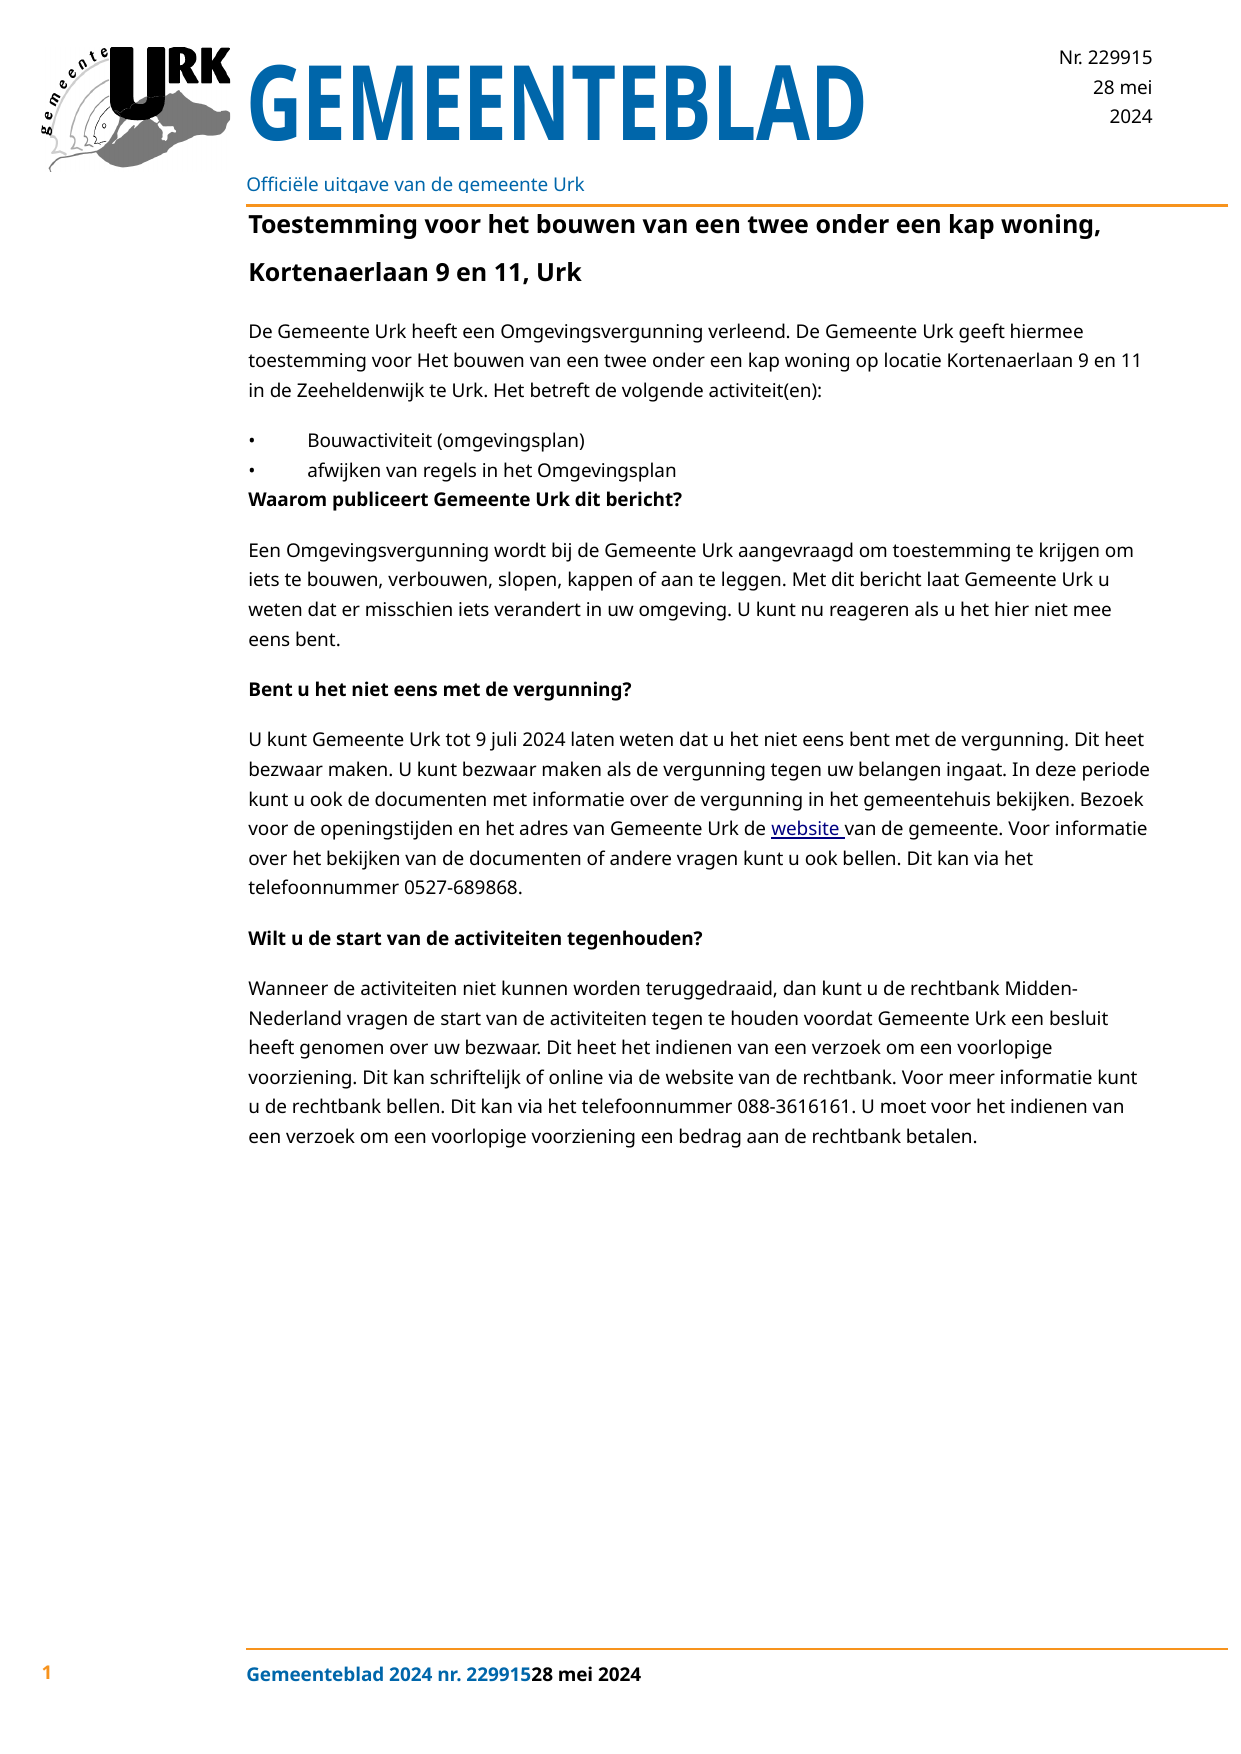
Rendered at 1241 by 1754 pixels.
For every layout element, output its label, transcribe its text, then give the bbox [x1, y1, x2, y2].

text Wanneer de activiteiten niet kunnen worden teruggedraaid, dan kunt u de rechtbank Midden-Nederland vragen de start van de activiteiten tegen te houden voordat Gemeente Urk een besluit heeft genomen over uw bezwaar. Dit heet het indienen van een verzoek om een voorlopige voorziening. Dit kan schriftelijk of online via de website van de rechtbank. Voor meer informatie kunt u de rechtbank bellen. Dit kan via het telefoonnummer 088-3616161. U moet voor het indienen van een verzoek om een voorlopige voorziening een bedrag aan de rechtbank betalen. [248, 975, 1152, 1149]
text De Gemeente Urk heeft een Omgevingsvergunning verleend. De Gemeente Urk geeft hiermee toestemming voor Het bouwen van een twee onder een kap woning op locatie Kortenaerlaan 9 en 11 in de Zeeheldenwijk te Urk. Het betreft de volgende activiteit(en): [248, 318, 1152, 403]
text Bent u het niet eens met de vergunning? [248, 676, 1152, 702]
text U kunt Gemeente Urk tot 9 juli 2024 laten weten dat u het niet eens bent met de vergunning. Dit heet bezwaar maken. U kunt bezwaar maken als de vergunning tegen uw belangen ingaat. In deze periode kunt u ook de documenten met informatie over de vergunning in het gemeentehuis bekijken. Bezoek voor de openingstijden en het adres van Gemeente Urk de website van de gemeente. Voor informatie over het bekijken van de documenten of andere vragen kunt u ook bellen. Dit kan via het telefoonnummer 0527-689868. [248, 727, 1152, 900]
list afwijken van regels in het Omgevingsplan [248, 457, 1152, 483]
text Wilt u de start van de activiteiten tegenhouden? [248, 925, 1152, 951]
text Waarom publiceert Gemeente Urk dit bericht? [248, 487, 1152, 512]
text Toestemming voor het bouwen van een twee onder een kap woning, Kortenaerlaan 9 en 11, Urk [248, 207, 1152, 288]
list Bouwactiviteit (omgevingsplan) [248, 427, 1152, 453]
text Een Omgevingsvergunning wordt bij de Gemeente Urk aangevraagd om toestemming te krijgen om iets te bouwen, verbouwen, slopen, kappen of aan te leggen. Met dit bericht laat Gemeente Urk u weten dat er misschien iets verandert in uw omgeving. U kunt nu reageren als u het hier niet mee eens bent. [248, 537, 1152, 652]
picture [41, 47, 231, 172]
